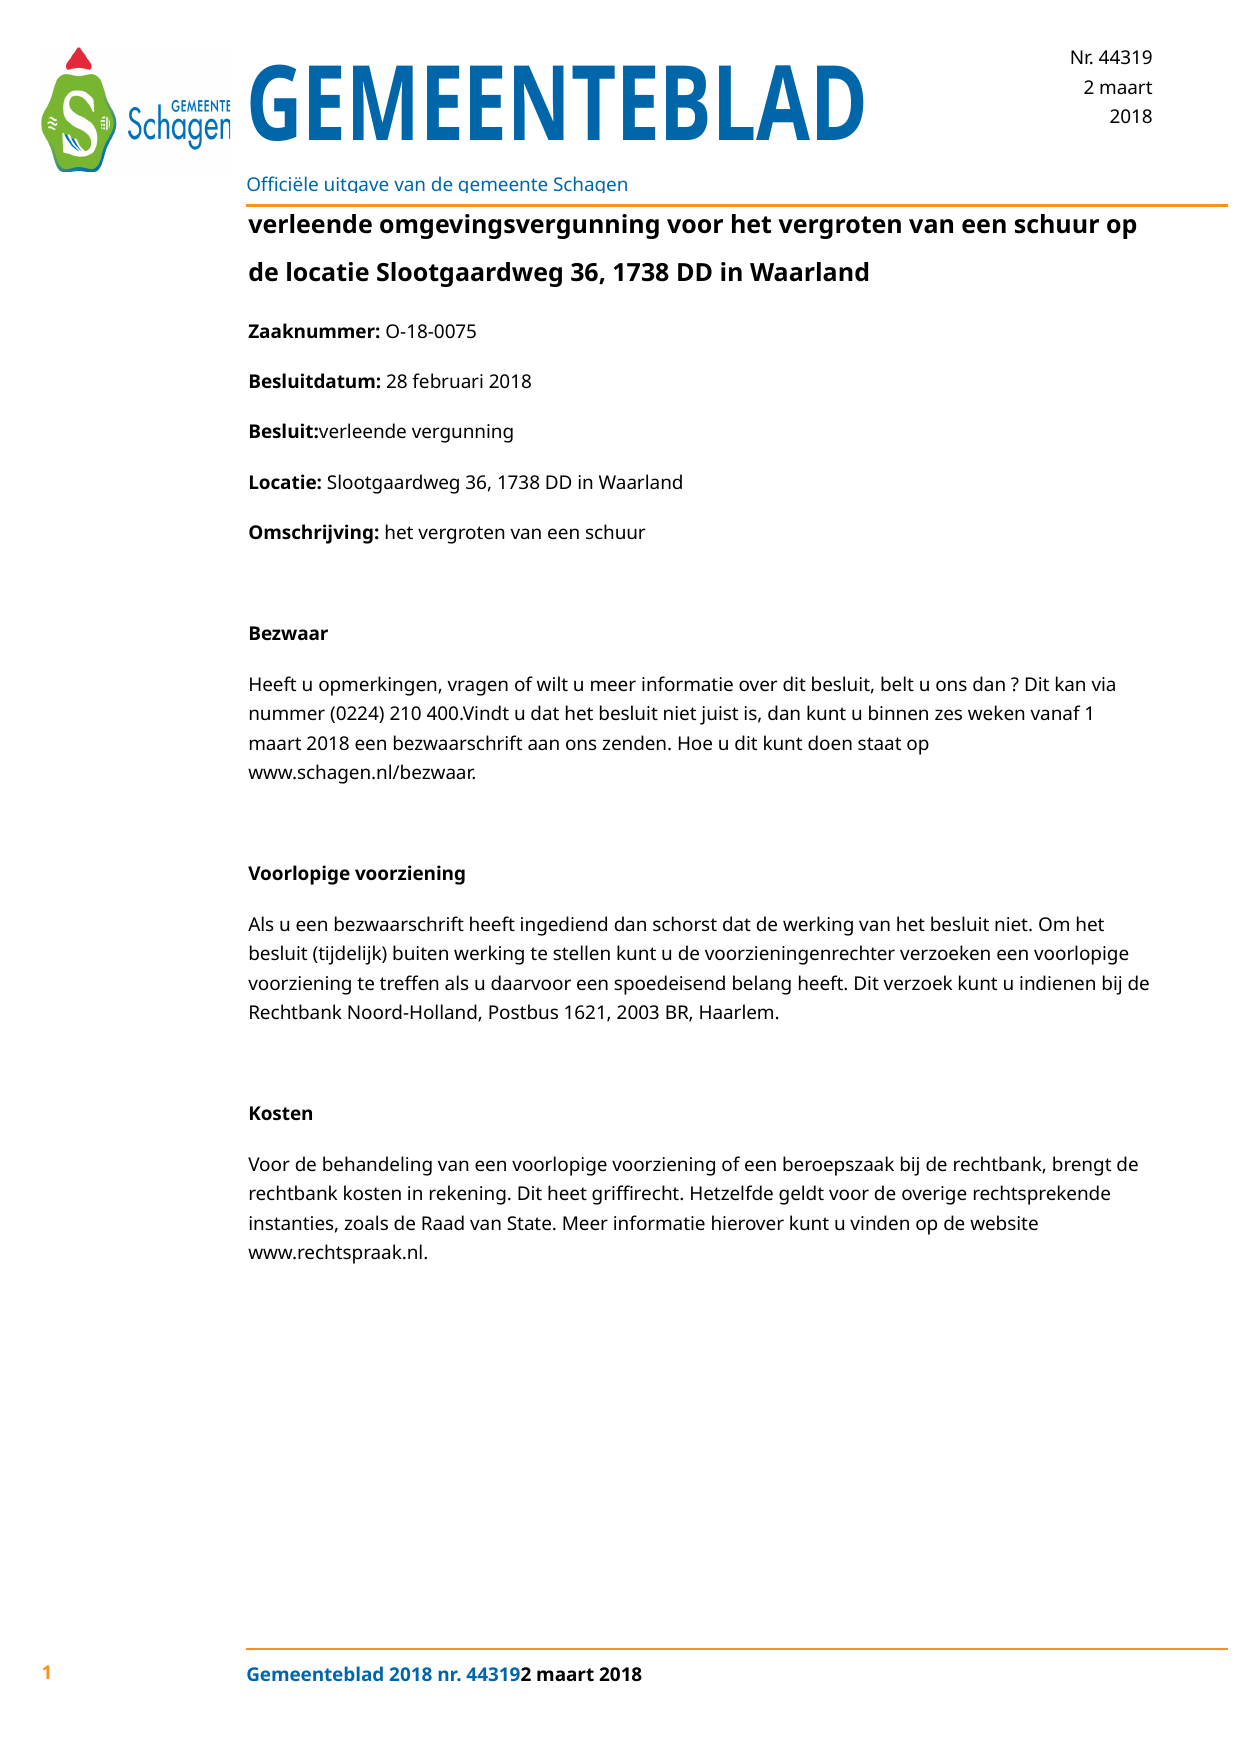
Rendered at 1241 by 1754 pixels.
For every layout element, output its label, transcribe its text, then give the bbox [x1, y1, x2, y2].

text Locatie: Slootgaardweg 36, 1738 DD in Waarland [248, 469, 1152, 495]
text Zaaknummer: O-18-0075 [248, 318, 1152, 344]
text Als u een bezwaarschrift heeft ingediend dan schorst dat de werking van het besluit niet. Om het besluit (tijdelijk) buiten werking te stellen kunt u de voorzieningenrechter verzoeken een voorlopige voorziening te treffen als u daarvoor een spoedeisend belang heeft. Dit verzoek kunt u indienen bij de Rechtbank Noord-Holland, Postbus 1621, 2003 BR, Haarlem. [248, 911, 1152, 1025]
text Besluit:verleende vergunning [248, 419, 1152, 444]
picture [41, 47, 231, 172]
text Bezwaar [248, 620, 1152, 646]
text Voor de behandeling van een voorlopige voorziening of een beroepszaak bij de rechtbank, brengt de rechtbank kosten in rekening. Dit heet griffirecht. Hetzelfde geldt voor de overige rechtsprekende instanties, zoals de Raad van State. Meer informatie hierover kunt u vinden op de website www.rechtspraak.nl. [248, 1151, 1152, 1265]
text Heeft u opmerkingen, vragen of wilt u meer informatie over dit besluit, belt u ons dan ? Dit kan via nummer (0224) 210 400.Vindt u dat het besluit niet juist is, dan kunt u binnen zes weken vanaf 1 maart 2018 een bezwaarschrift aan ons zenden. Hoe u dit kunt doen staat op www.schagen.nl/bezwaar. [248, 671, 1152, 785]
text Omschrijving: het vergroten van een schuur [248, 519, 1152, 545]
text Kosten [248, 1100, 1152, 1126]
text Voorlopige voorziening [248, 860, 1152, 886]
text Besluitdatum: 28 februari 2018 [248, 368, 1152, 394]
text verleende omgevingsvergunning voor het vergroten van een schuur op de locatie Slootgaardweg 36, 1738 DD in Waarland [248, 207, 1152, 288]
